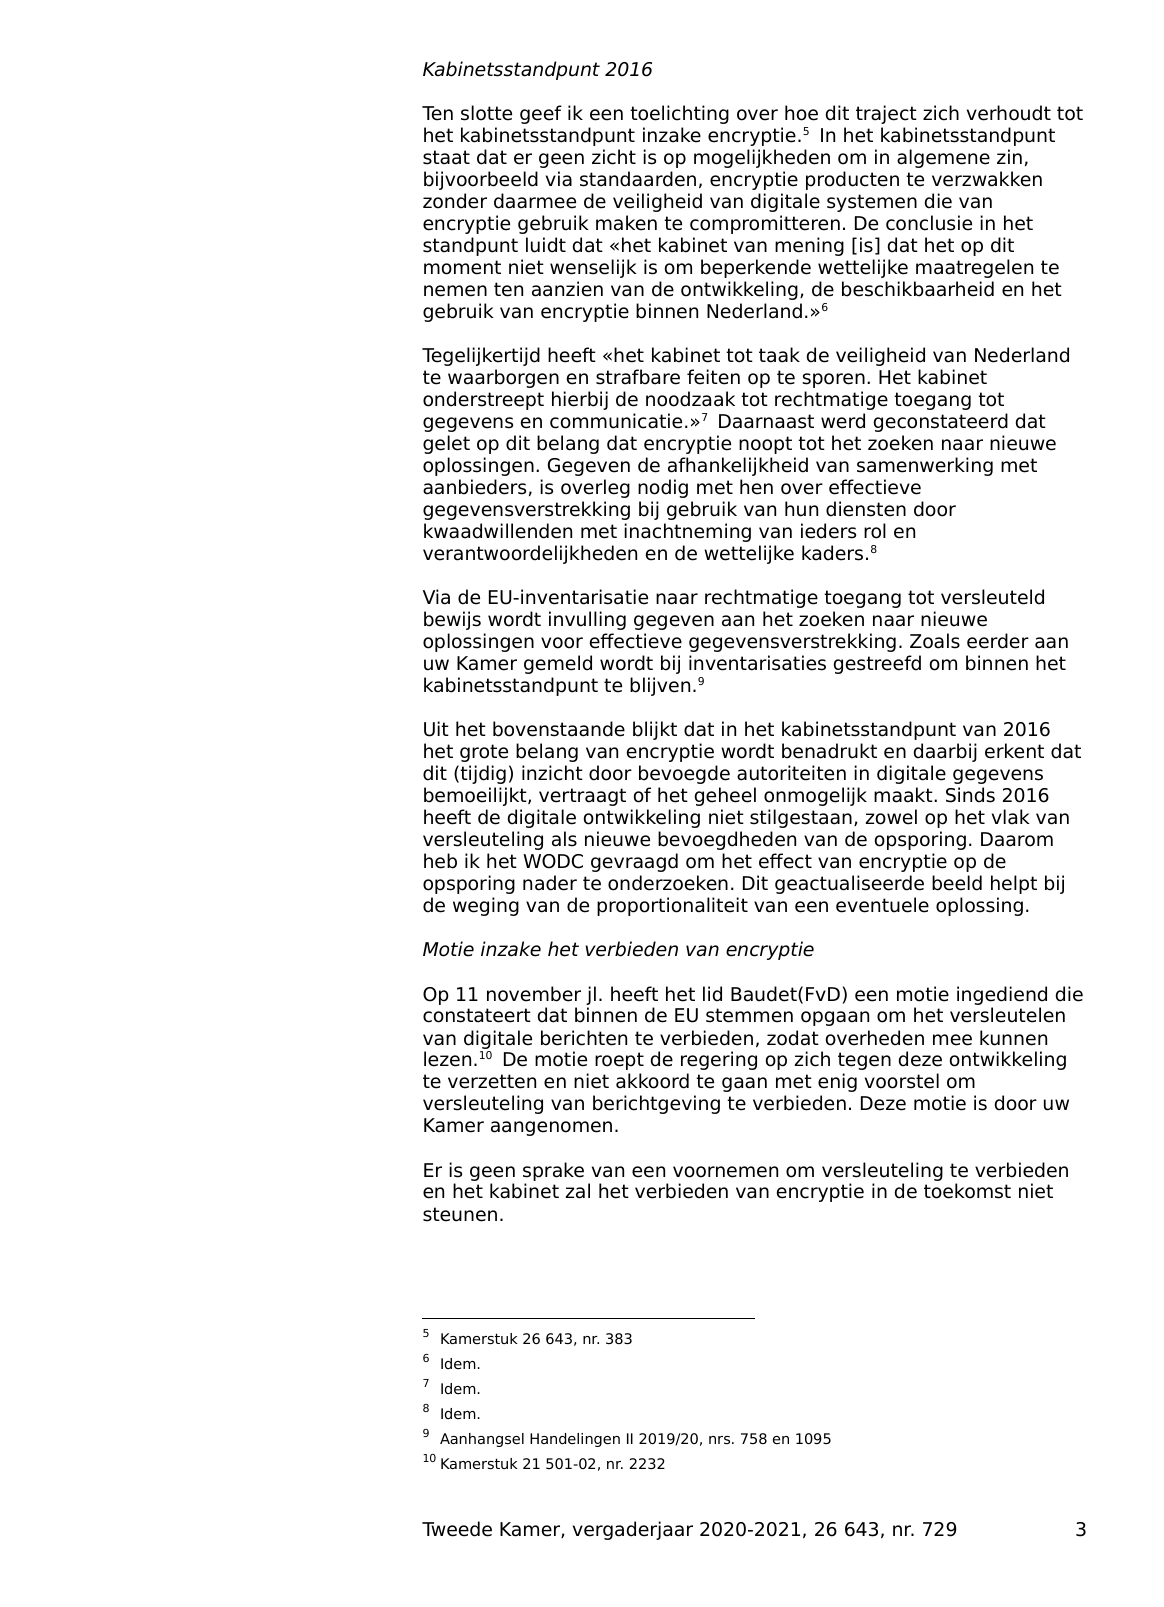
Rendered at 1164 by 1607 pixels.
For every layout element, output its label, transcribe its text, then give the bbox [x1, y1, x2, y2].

text Via de EU-inventarisatie naar rechtmatige toegang tot versleuteld bewijs wordt invulling gegeven aan het zoeken naar nieuwe oplossingen voor effectieve gegevensverstrekking. Zoals eerder aan uw Kamer gemeld wordt bij inventarisaties gestreefd om binnen het kabinetsstandpunt te blijven. [422, 587, 1087, 697]
text Kamerstuk 21 501-02, nr. 2232 [422, 1452, 1087, 1474]
subtitle Kabinetsstandpunt 2016 [422, 59, 1087, 81]
text Tegelijkertijd heeft «het kabinet tot taak de veiligheid van Nederland te waarborgen en strafbare feiten op te sporen. Het kabinet onderstreept hierbij de noodzaak tot rechtmatige toegang tot gegevens en communicatie.» Daarnaast werd geconstateerd dat gelet op dit belang dat encryptie noopt tot het zoeken naar nieuwe oplossingen. Gegeven de afhankelijkheid van samenwerking met aanbieders, is overleg nodig met hen over effectieve gegevensverstrekking bij gebruik van hun diensten door kwaadwillenden met inachtneming van ieders rol en verantwoordelijkheden en de wettelijke kaders. [422, 345, 1087, 565]
text Idem. [422, 1352, 1087, 1374]
text Op 11 november jl. heeft het lid Baudet(FvD) een motie ingediend die constateert dat binnen de EU stemmen opgaan om het versleutelen van digitale berichten te verbieden, zodat overheden mee kunnen lezen. De motie roept de regering op zich tegen deze ontwikkeling te verzetten en niet akkoord te gaan met enig voorstel om versleuteling van berichtgeving te verbieden. Deze motie is door uw Kamer aangenomen. [422, 983, 1087, 1137]
text Idem. [422, 1402, 1087, 1424]
subtitle Motie inzake het verbieden van encryptie [422, 939, 1087, 961]
text Idem. [422, 1377, 1087, 1399]
text Ten slotte geef ik een toelichting over hoe dit traject zich verhoudt tot het kabinetsstandpunt inzake encryptie. In het kabinetsstandpunt staat dat er geen zicht is op mogelijkheden om in algemene zin, bijvoorbeeld via standaarden, encryptie producten te verzwakken zonder daarmee de veiligheid van digitale systemen die van encryptie gebruik maken te compromitteren. De conclusie in het standpunt luidt dat «het kabinet van mening [is] dat het op dit moment niet wenselijk is om beperkende wettelijke maatregelen te nemen ten aanzien van de ontwikkeling, de beschikbaarheid en het gebruik van encryptie binnen Nederland.» [422, 103, 1087, 323]
text Kamerstuk 26 643, nr. 383 [422, 1327, 1087, 1349]
text Er is geen sprake van een voornemen om versleuteling te verbieden en het kabinet zal het verbieden van encryptie in de toekomst niet steunen. [422, 1159, 1087, 1225]
text Aanhangsel Handelingen II 2019/20, nrs. 758 en 1095 [422, 1427, 1087, 1449]
text Uit het bovenstaande blijkt dat in het kabinetsstandpunt van 2016 het grote belang van encryptie wordt benadrukt en daarbij erkent dat dit (tijdig) inzicht door bevoegde autoriteiten in digitale gegevens bemoeilijkt, vertraagt of het geheel onmogelijk maakt. Sinds 2016 heeft de digitale ontwikkeling niet stilgestaan, zowel op het vlak van versleuteling als nieuwe bevoegdheden van de opsporing. Daarom heb ik het WODC gevraagd om het effect van encryptie op de opsporing nader te onderzoeken. Dit geactualiseerde beeld helpt bij de weging van de proportionaliteit van een eventuele oplossing. [422, 719, 1087, 917]
